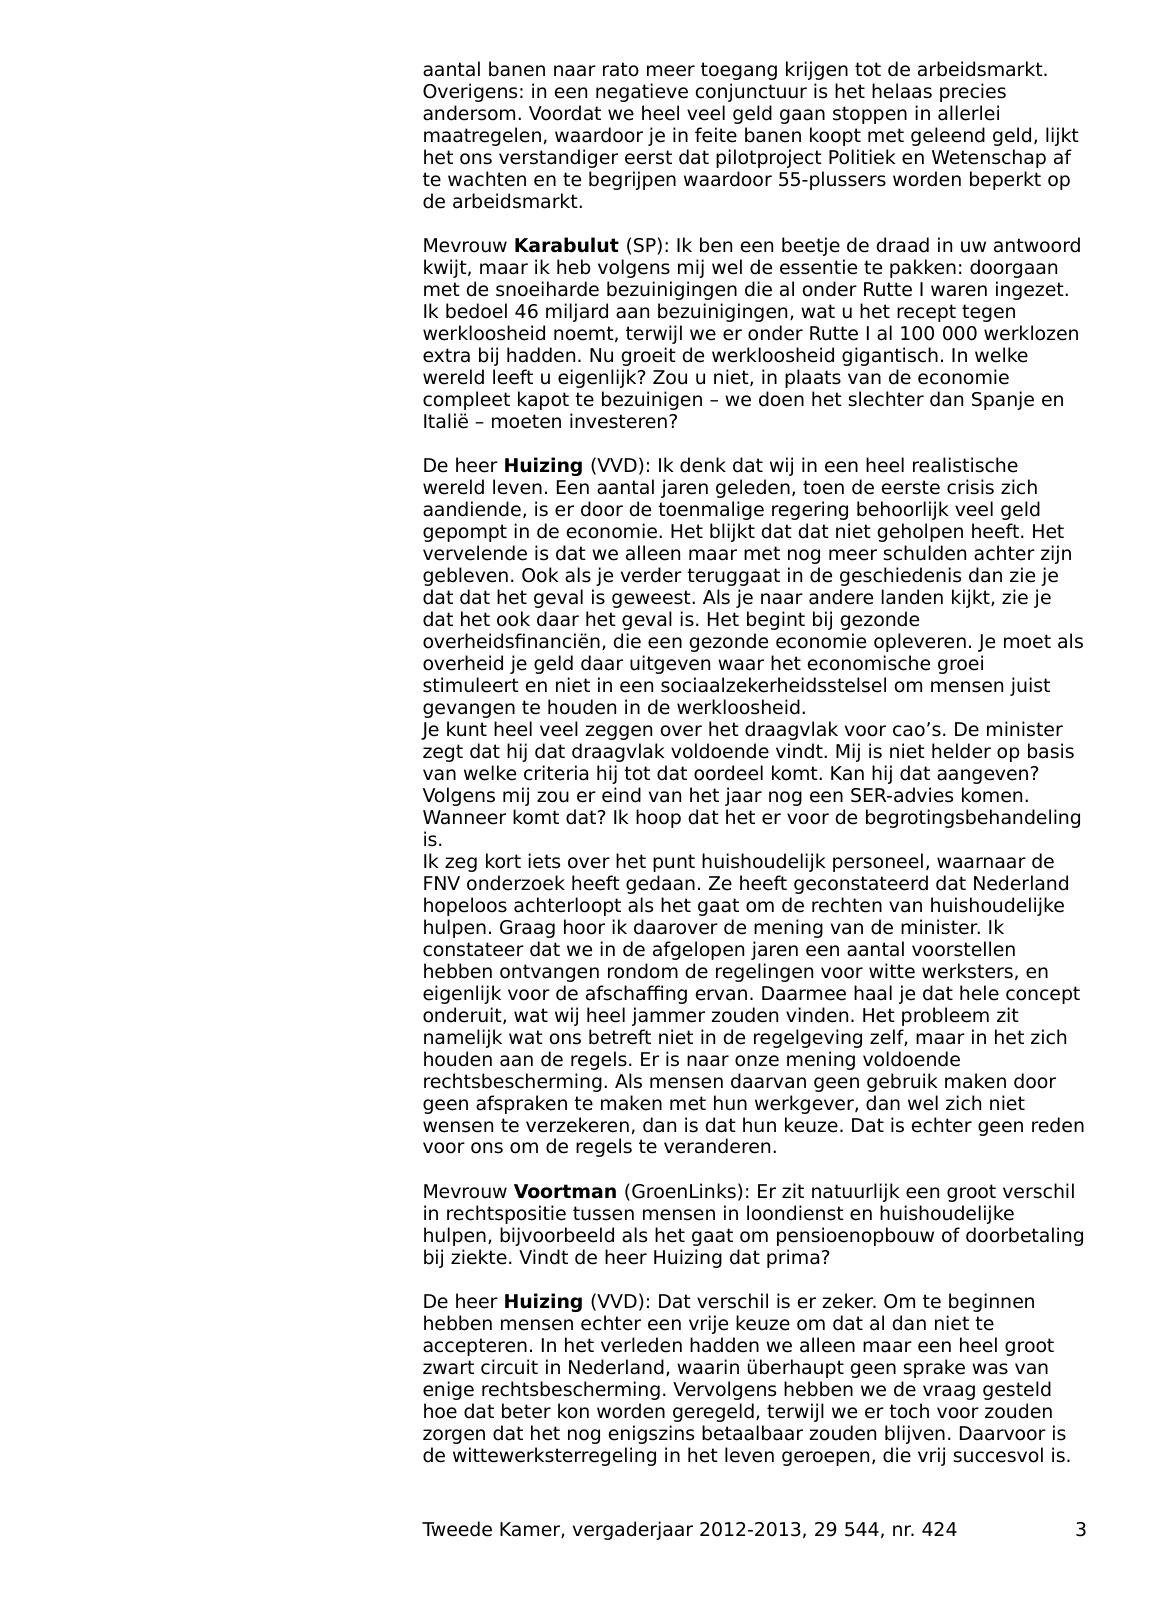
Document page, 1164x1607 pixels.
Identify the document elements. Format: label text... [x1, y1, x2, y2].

text Je kunt heel veel zeggen over het draagvlak voor cao’s. De minister zegt dat hij dat draagvlak voldoende vindt. Mij is niet helder op basis van welke criteria hij tot dat oordeel komt. Kan hij dat aangeven? Volgens mij zou er eind van het jaar nog een SER-advies komen. Wanneer komt dat? Ik hoop dat het er voor de begrotingsbehandeling is. [422, 719, 1087, 851]
text Mevrouw Karabulut (SP): Ik ben een beetje de draad in uw antwoord kwijt, maar ik heb volgens mij wel de essentie te pakken: doorgaan met de snoeiharde bezuinigingen die al onder Rutte I waren ingezet. Ik bedoel 46 miljard aan bezuinigingen, wat u het recept tegen werkloosheid noemt, terwijl we er onder Rutte I al 100 000 werklozen extra bij hadden. Nu groeit de werkloosheid gigantisch. In welke wereld leeft u eigenlijk? Zou u niet, in plaats van de economie compleet kapot te bezuinigen – we doen het slechter dan Spanje en Italië – moeten investeren? [422, 235, 1087, 433]
text De heer Huizing (VVD): Ik denk dat wij in een heel realistische wereld leven. Een aantal jaren geleden, toen de eerste crisis zich aandiende, is er door de toenmalige regering behoorlijk veel geld gepompt in de economie. Het blijkt dat dat niet geholpen heeft. Het vervelende is dat we alleen maar met nog meer schulden achter zijn gebleven. Ook als je verder teruggaat in de geschiedenis dan zie je dat dat het geval is geweest. Als je naar andere landen kijkt, zie je dat het ook daar het geval is. Het begint bij gezonde overheidsfinanciën, die een gezonde economie opleveren. Je moet als overheid je geld daar uitgeven waar het economische groei stimuleert en niet in een sociaalzekerheidsstelsel om mensen juist gevangen te houden in de werkloosheid. [422, 455, 1087, 719]
text Mevrouw Voortman (GroenLinks): Er zit natuurlijk een groot verschil in rechtspositie tussen mensen in loondienst en huishoudelijke hulpen, bijvoorbeeld als het gaat om pensioenopbouw of doorbetaling bij ziekte. Vindt de heer Huizing dat prima? [422, 1181, 1087, 1268]
text De heer Huizing (VVD): Dat verschil is er zeker. Om te beginnen hebben mensen echter een vrije keuze om dat al dan niet te accepteren. In het verleden hadden we alleen maar een heel groot zwart circuit in Nederland, waarin überhaupt geen sprake was van enige rechtsbescherming. Vervolgens hebben we de vraag gesteld hoe dat beter kon worden geregeld, terwijl we er toch voor zouden zorgen dat het nog enigszins betaalbaar zouden blijven. Daarvoor is de wittewerksterregeling in het leven geroepen, die vrij succesvol is. [422, 1291, 1087, 1467]
text aantal banen naar rato meer toegang krijgen tot de arbeidsmarkt. Overigens: in een negatieve conjunctuur is het helaas precies andersom. Voordat we heel veel geld gaan stoppen in allerlei maatregelen, waardoor je in feite banen koopt met geleend geld, lijkt het ons verstandiger eerst dat pilotproject Politiek en Wetenschap af te wachten en te begrijpen waardoor 55-plussers worden beperkt op de arbeidsmarkt. [422, 59, 1087, 213]
text Ik zeg kort iets over het punt huishoudelijk personeel, waarnaar de FNV onderzoek heeft gedaan. Ze heeft geconstateerd dat Nederland hopeloos achterloopt als het gaat om de rechten van huishoudelijke hulpen. Graag hoor ik daarover de mening van de minister. Ik constateer dat we in de afgelopen jaren een aantal voorstellen hebben ontvangen rondom de regelingen voor witte werksters, en eigenlijk voor de afschaffing ervan. Daarmee haal je dat hele concept onderuit, wat wij heel jammer zouden vinden. Het probleem zit namelijk wat ons betreft niet in de regelgeving zelf, maar in het zich houden aan de regels. Er is naar onze mening voldoende rechtsbescherming. Als mensen daarvan geen gebruik maken door geen afspraken te maken met hun werkgever, dan wel zich niet wensen te verzekeren, dan is dat hun keuze. Dat is echter geen reden voor ons om de regels te veranderen. [422, 851, 1087, 1158]
